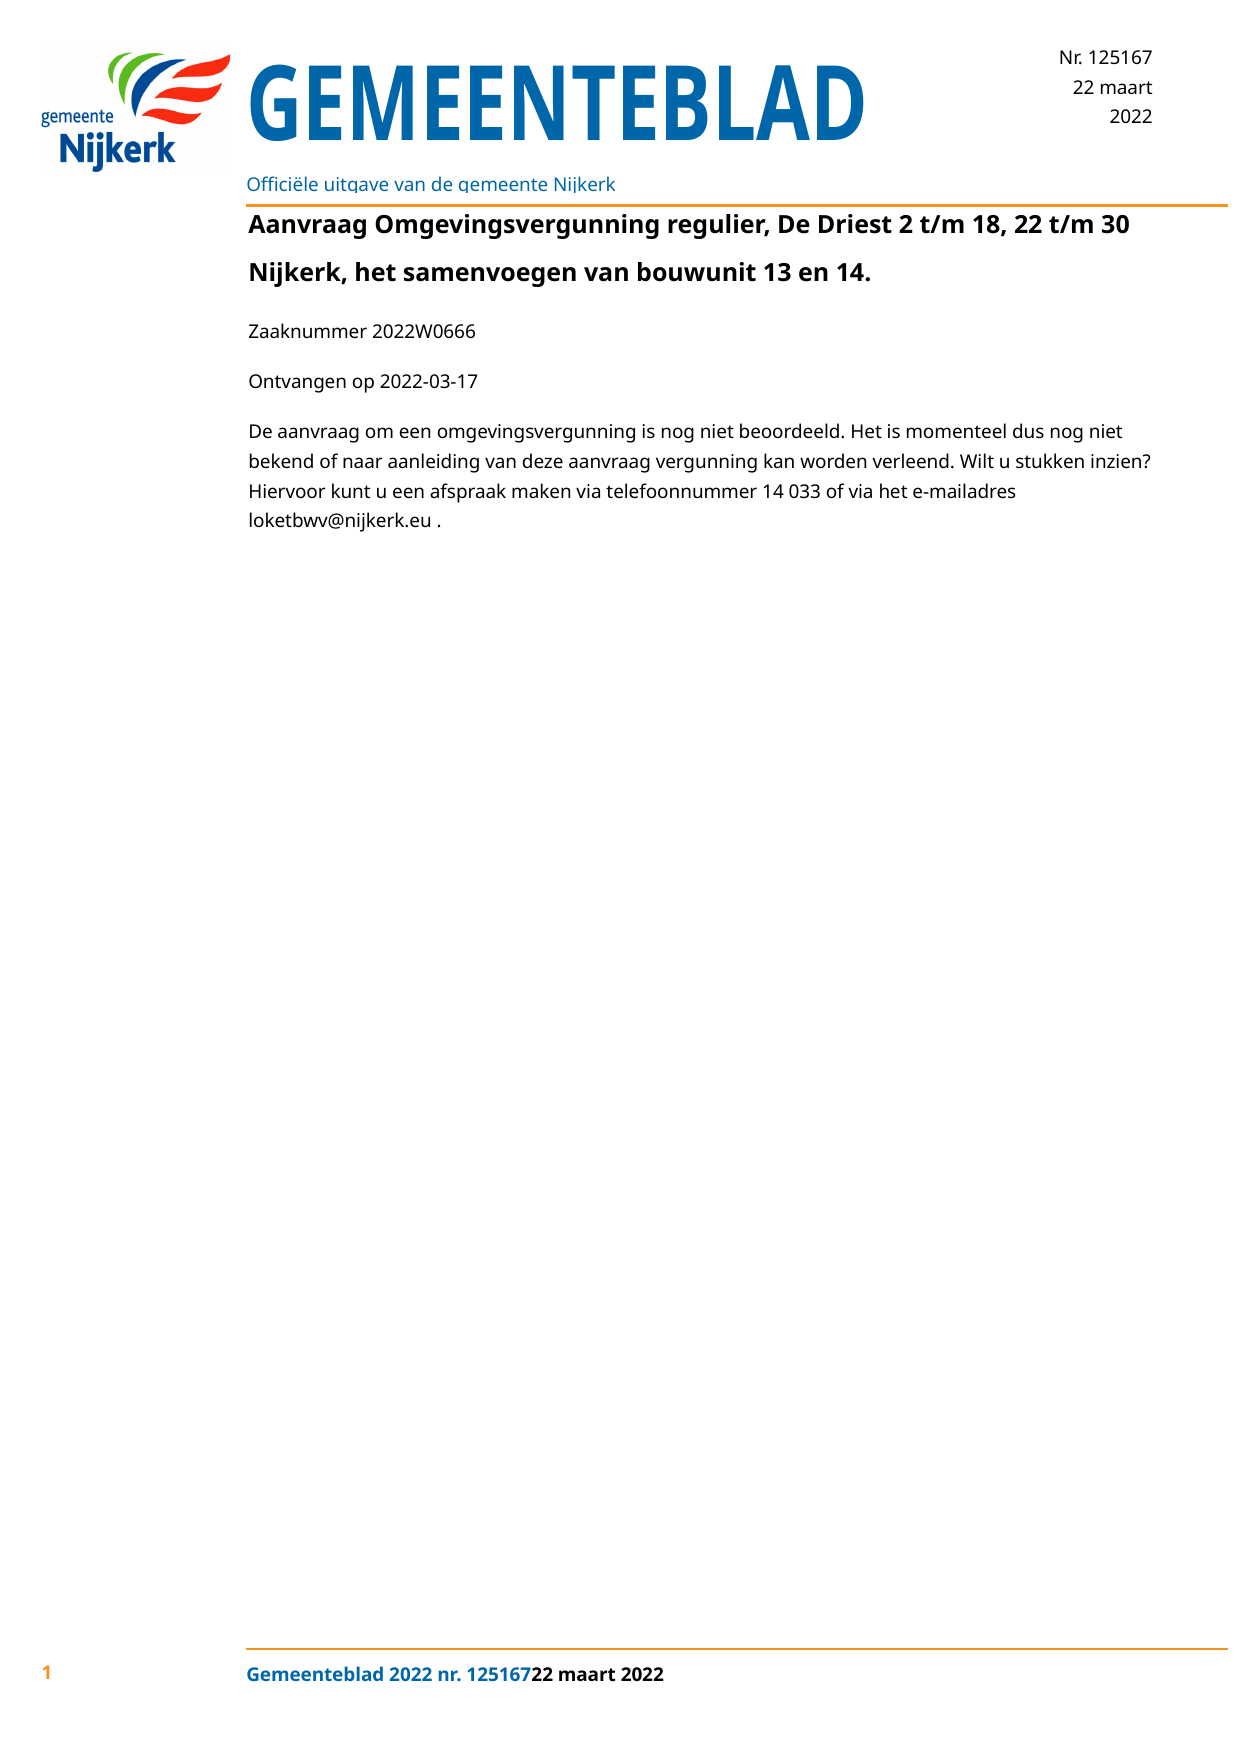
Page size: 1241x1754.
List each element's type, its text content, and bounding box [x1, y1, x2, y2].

text Zaaknummer 2022W0666 [248, 318, 1152, 344]
picture [41, 47, 231, 172]
text Ontvangen op 2022-03-17 [248, 368, 1152, 394]
text Aanvraag Omgevingsvergunning regulier, De Driest 2 t/m 18, 22 t/m 30 Nijkerk, het samenvoegen van bouwunit 13 en 14. [248, 207, 1152, 288]
text De aanvraag om een omgevingsvergunning is nog niet beoordeeld. Het is momenteel dus nog niet bekend of naar aanleiding van deze aanvraag vergunning kan worden verleend. Wilt u stukken inzien? Hiervoor kunt u een afspraak maken via telefoonnummer 14 033 of via het e-mailadres loketbwv@nijkerk.eu . [248, 419, 1152, 533]
